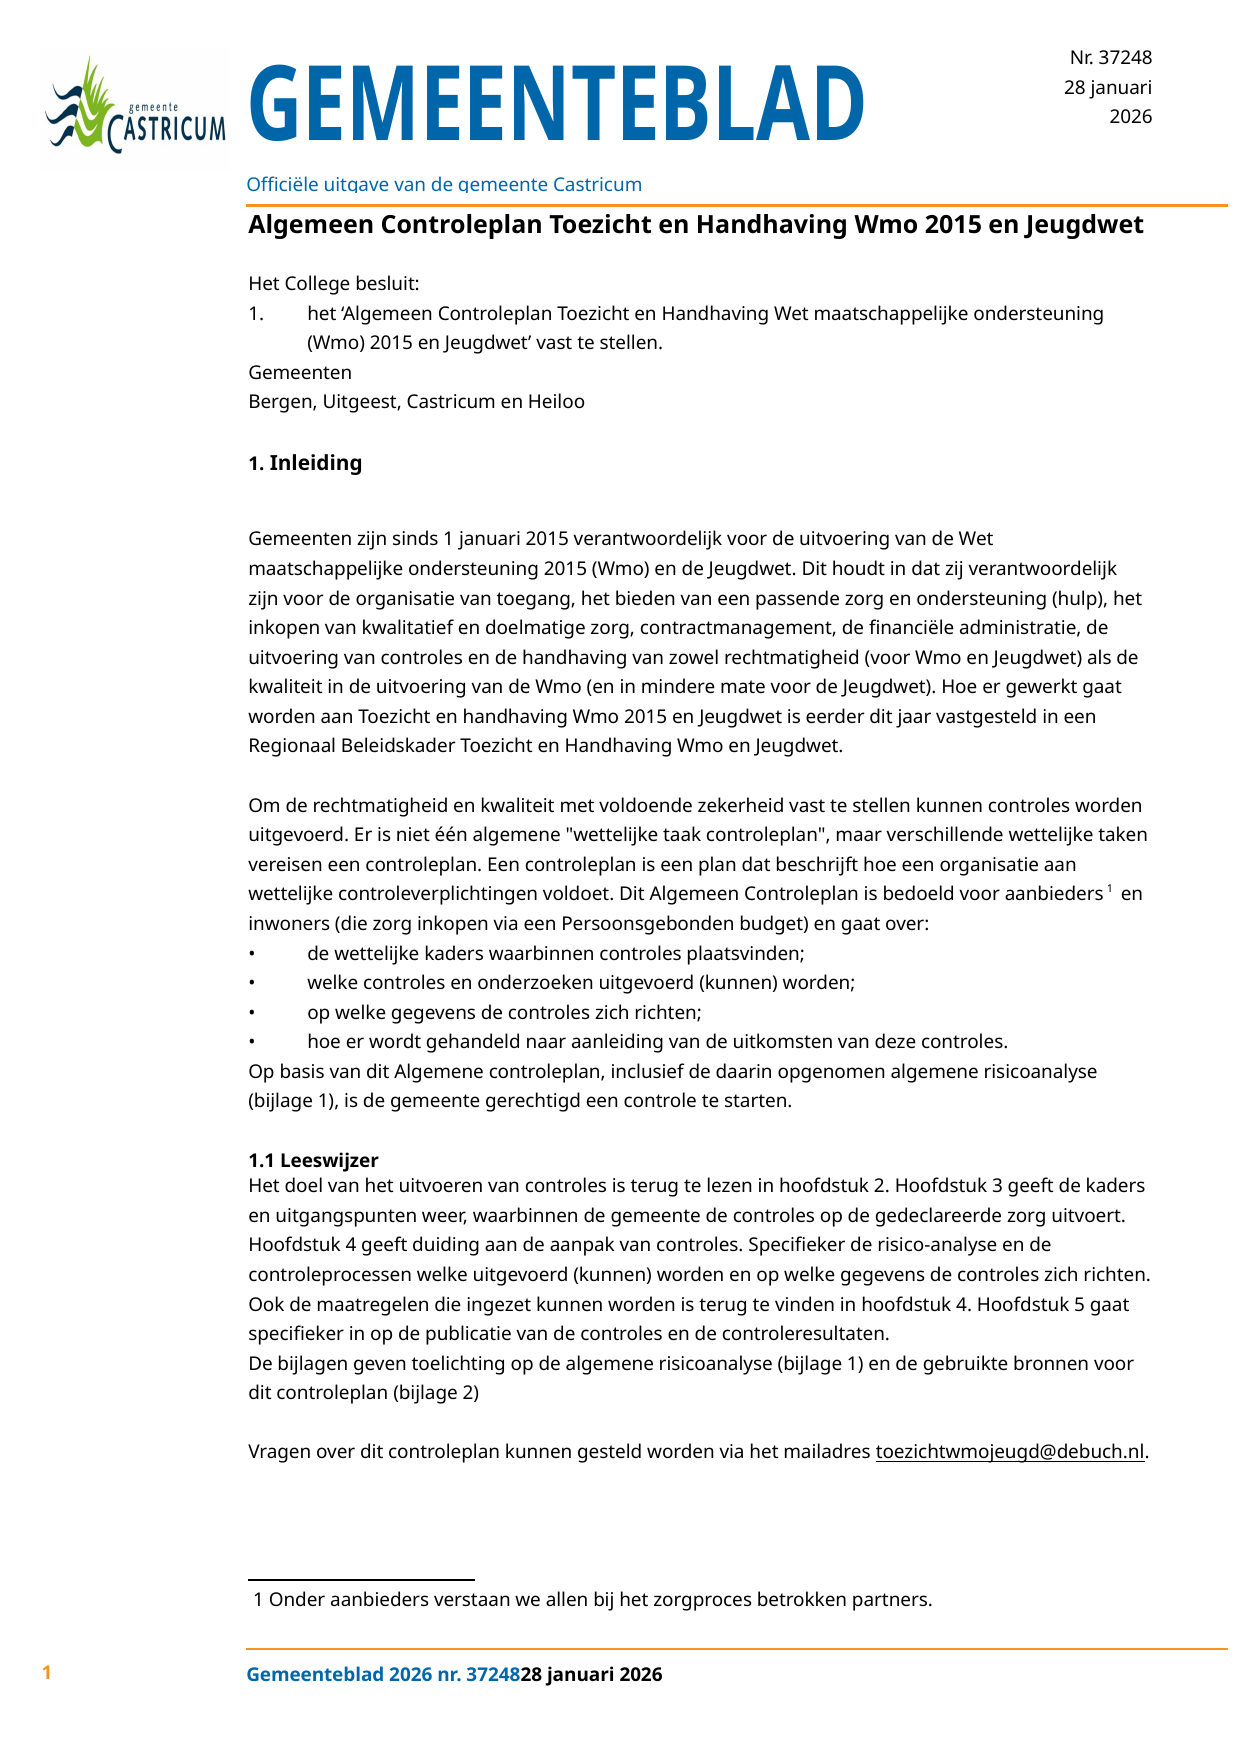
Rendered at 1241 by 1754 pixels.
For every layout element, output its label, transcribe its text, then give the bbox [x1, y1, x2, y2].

text Algemeen Controleplan Toezicht en Handhaving Wmo 2015 en Jeugdwet [248, 207, 1152, 241]
text Het College besluit: [248, 270, 1152, 296]
text Het doel van het uitvoeren van controles is terug te lezen in hoofdstuk 2. Hoofdstuk 3 geeft de kaders en uitgangspunten weer, waarbinnen de gemeente de controles op de gedeclareerde zorg uitvoert. Hoofdstuk 4 geeft duiding aan de aanpak van controles. Specifieker de risico-analyse en de controleprocessen welke uitgevoerd (kunnen) worden en op welke gegevens de controles zich richten. Ook de maatregelen die ingezet kunnen worden is terug te vinden in hoofdstuk 4. Hoofdstuk 5 gaat specifieker in op de publicatie van de controles en de controleresultaten. [248, 1172, 1152, 1346]
text Gemeenten zijn sinds 1 januari 2015 verantwoordelijk voor de uitvoering van de Wet maatschappelijke ondersteuning 2015 (Wmo) en de Jeugdwet. Dit houdt in dat zij verantwoordelijk zijn voor de organisatie van toegang, het bieden van een passende zorg en ondersteuning (hulp), het inkopen van kwalitatief en doelmatige zorg, contractmanagement, de financiële administratie, de uitvoering van controles en de handhaving van zowel rechtmatigheid (voor Wmo en Jeugdwet) als de kwaliteit in de uitvoering van de Wmo (en in mindere mate voor de Jeugdwet). Hoe er gewerkt gaat worden aan Toezicht en handhaving Wmo 2015 en Jeugdwet is eerder dit jaar vastgesteld in een Regionaal Beleidskader Toezicht en Handhaving Wmo en Jeugdwet. [248, 526, 1152, 758]
text Gemeenten [248, 359, 1152, 385]
text 1. Inleiding [248, 448, 1152, 476]
list hoe er wordt gehandeld naar aanleiding van de uitkomsten van deze controles. [248, 1028, 1152, 1054]
list de wettelijke kaders waarbinnen controles plaatsvinden; [248, 940, 1152, 965]
text Bergen, Uitgeest, Castricum en Heiloo [248, 389, 1152, 414]
text Op basis van dit Algemene controleplan, inclusief de daarin opgenomen algemene risicoanalyse (bijlage 1), is de gemeente gerechtigd een controle te starten. [248, 1058, 1152, 1113]
text Onder aanbieders verstaan we allen bij het zorgproces betrokken partners. [248, 1586, 1152, 1612]
picture [41, 47, 231, 172]
list het ‘Algemeen Controleplan Toezicht en Handhaving Wet maatschappelijke ondersteuning (Wmo) 2015 en Jeugdwet’ vast te stellen. [248, 300, 1152, 355]
text Om de rechtmatigheid en kwaliteit met voldoende zekerheid vast te stellen kunnen controles worden uitgevoerd. Er is niet één algemene "wettelijke taak controleplan", maar verschillende wettelijke taken vereisen een controleplan. Een controleplan is een plan dat beschrijft hoe een organisatie aan wettelijke controleverplichtingen voldoet. Dit Algemeen Controleplan is bedoeld voor aanbieders en inwoners (die zorg inkopen via een Persoonsgebonden budget) en gaat over: [248, 792, 1152, 936]
list welke controles en onderzoeken uitgevoerd (kunnen) worden; [248, 969, 1152, 995]
list op welke gegevens de controles zich richten; [248, 999, 1152, 1024]
text Vragen over dit controleplan kunnen gesteld worden via het mailadres toezichtwmojeugd@debuch.nl. [248, 1439, 1152, 1464]
text De bijlagen geven toelichting op de algemene risicoanalyse (bijlage 1) en de gebruikte bronnen voor dit controleplan (bijlage 2) [248, 1350, 1152, 1405]
text 1.1 Leeswijzer [248, 1147, 1152, 1172]
